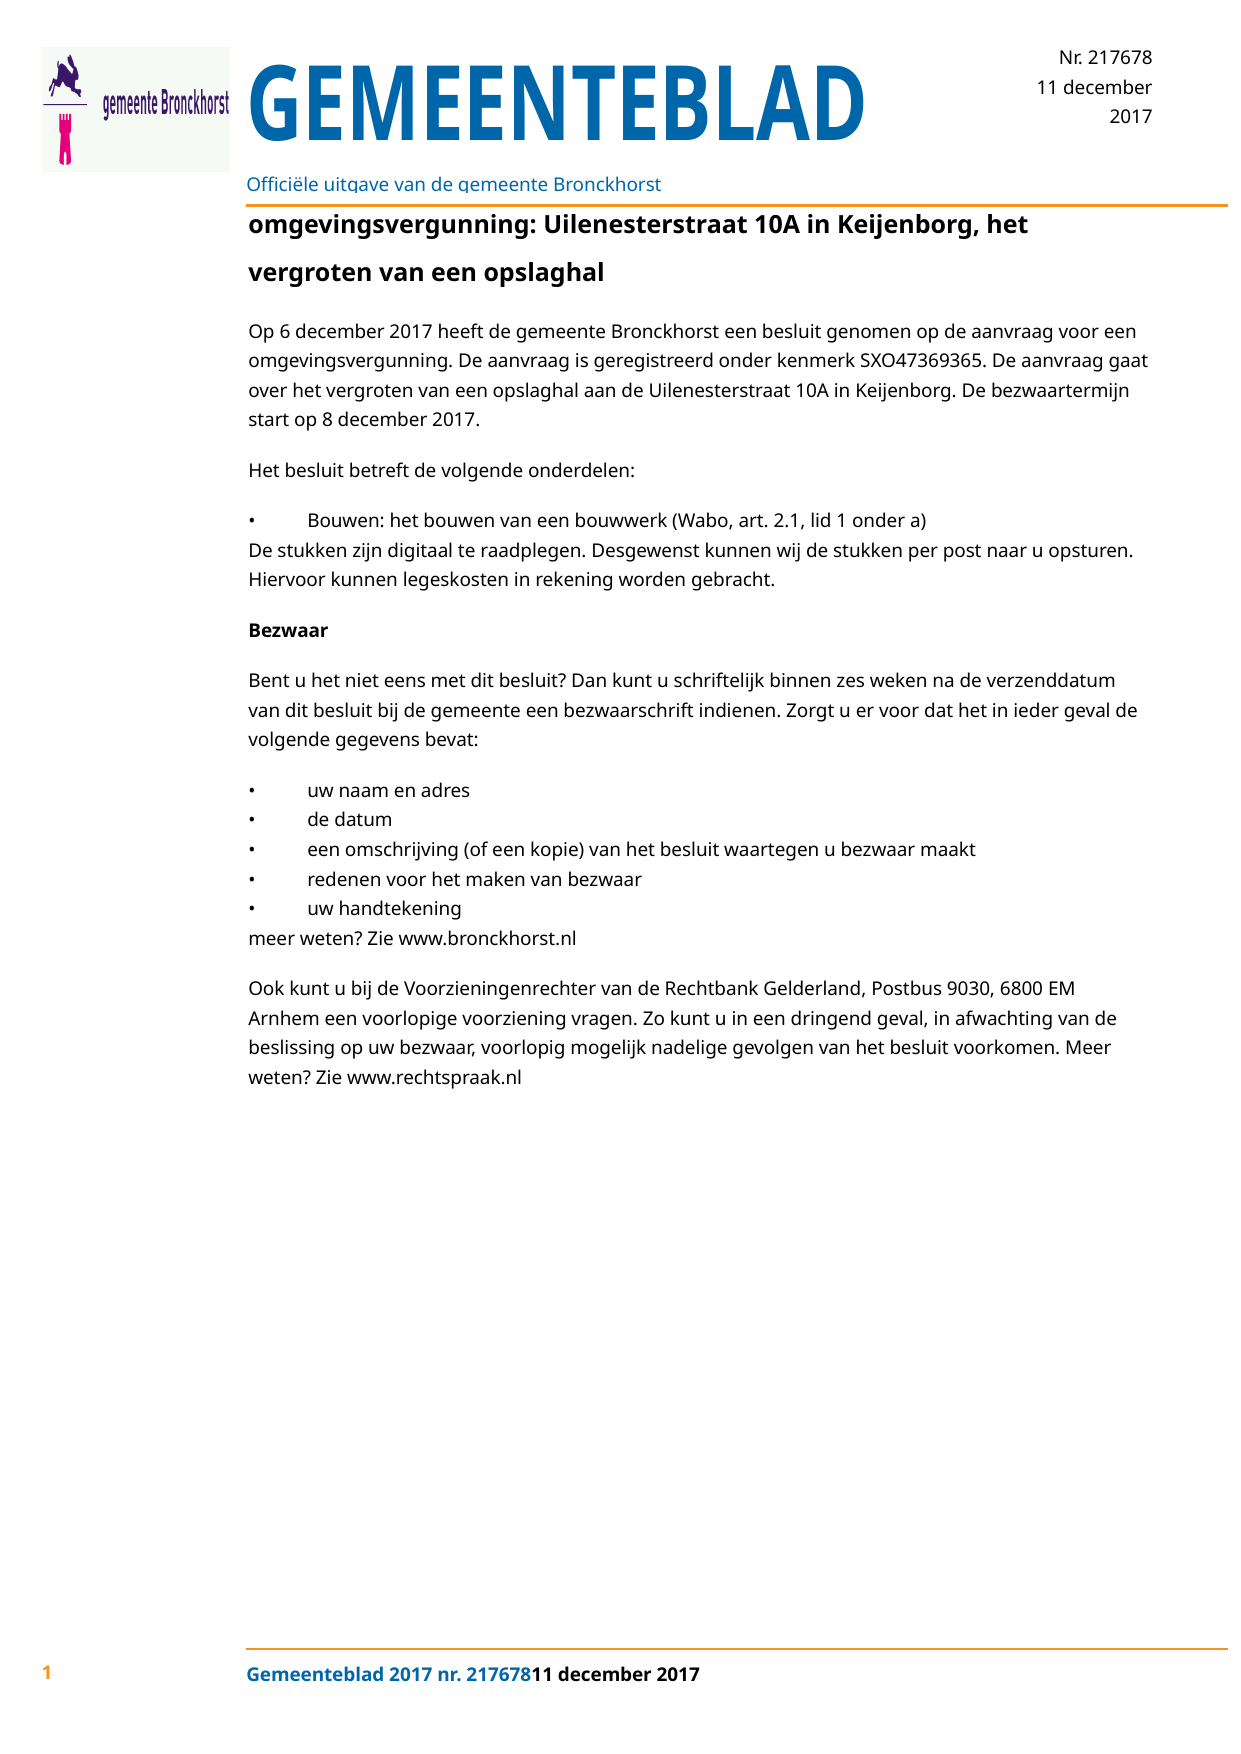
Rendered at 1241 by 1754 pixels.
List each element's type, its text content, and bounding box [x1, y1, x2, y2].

picture [41, 47, 231, 172]
text Bezwaar [248, 617, 1152, 643]
list een omschrijving (of een kopie) van het besluit waartegen u bezwaar maakt [248, 836, 1152, 862]
text omgevingsvergunning: Uilenesterstraat 10A in Keijenborg, het vergroten van een opslaghal [248, 207, 1152, 288]
list Bouwen: het bouwen van een bouwwerk (Wabo, art. 2.1, lid 1 onder a) [248, 507, 1152, 533]
list redenen voor het maken van bezwaar [248, 866, 1152, 892]
text meer weten? Zie www.bronckhorst.nl [248, 925, 1152, 951]
text Het besluit betreft de volgende onderdelen: [248, 457, 1152, 483]
list uw handtekening [248, 895, 1152, 921]
text Ook kunt u bij de Voorzieningenrechter van de Rechtbank Gelderland, Postbus 9030, 6800 EM Arnhem een voorlopige voorziening vragen. Zo kunt u in een dringend geval, in afwachting van de beslissing op uw bezwaar, voorlopig mogelijk nadelige gevolgen van het besluit voorkomen. Meer weten? Zie www.rechtspraak.nl [248, 975, 1152, 1090]
text De stukken zijn digitaal te raadplegen. Desgewenst kunnen wij de stukken per post naar u opsturen. Hiervoor kunnen legeskosten in rekening worden gebracht. [248, 537, 1152, 592]
text Op 6 december 2017 heeft de gemeente Bronckhorst een besluit genomen op de aanvraag voor een omgevingsvergunning. De aanvraag is geregistreerd onder kenmerk SXO47369365. De aanvraag gaat over het vergroten van een opslaghal aan de Uilenesterstraat 10A in Keijenborg. De bezwaartermijn start op 8 december 2017. [248, 318, 1152, 432]
list de datum [248, 807, 1152, 832]
text Bent u het niet eens met dit besluit? Dan kunt u schriftelijk binnen zes weken na de verzenddatum van dit besluit bij de gemeente een bezwaarschrift indienen. Zorgt u er voor dat het in ieder geval de volgende gegevens bevat: [248, 667, 1152, 752]
list uw naam en adres [248, 777, 1152, 803]
